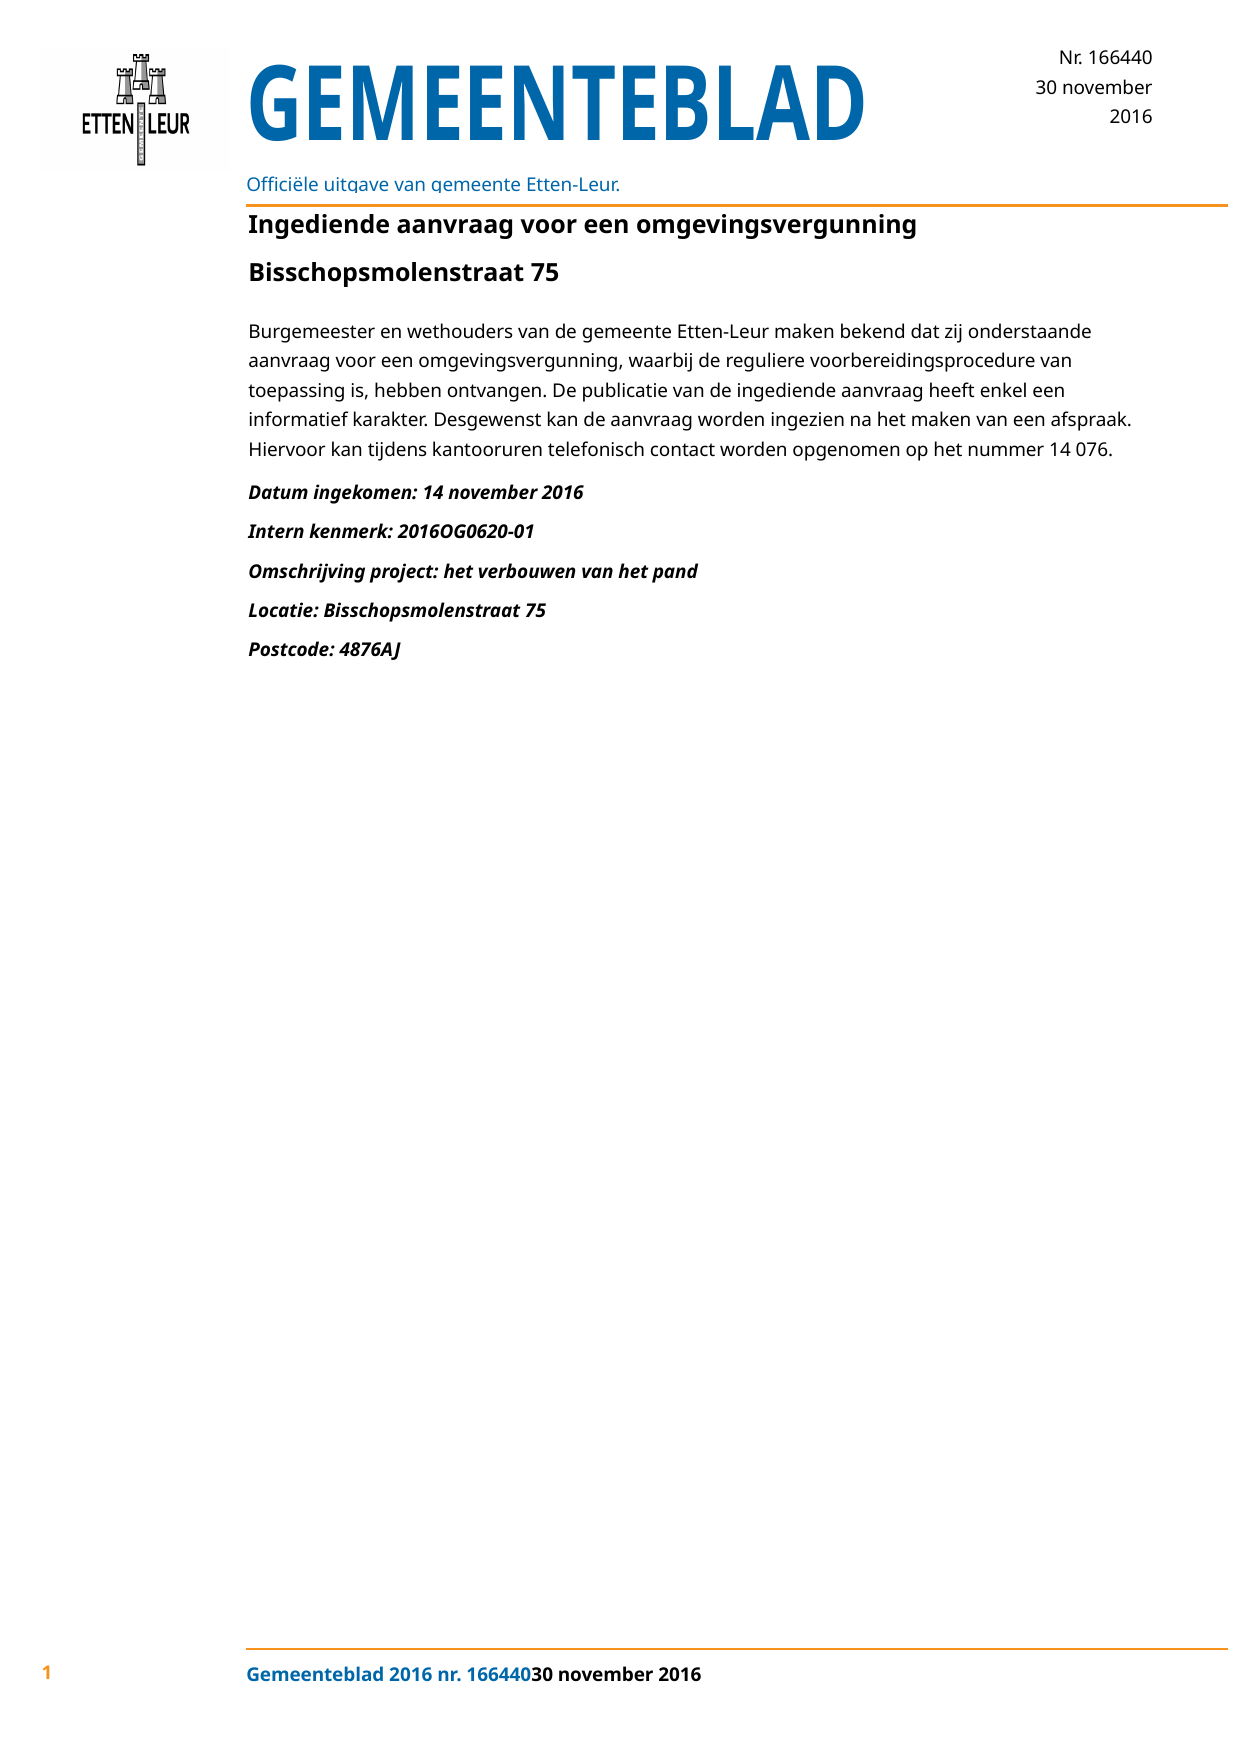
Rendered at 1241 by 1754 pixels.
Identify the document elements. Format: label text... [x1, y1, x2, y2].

text Omschrijving project: het verbouwen van het pand [248, 558, 1152, 584]
text Locatie: Bisschopsmolenstraat 75 [248, 597, 1152, 623]
picture [41, 47, 231, 172]
text Intern kenmerk: 2016OG0620-01 [248, 519, 1152, 544]
text Datum ingekomen: 14 november 2016 [248, 479, 1152, 505]
text Burgemeester en wethouders van de gemeente Etten-Leur maken bekend dat zij onderstaande aanvraag voor een omgevingsvergunning, waarbij de reguliere voorbereidingsprocedure van toepassing is, hebben ontvangen. De publicatie van de ingediende aanvraag heeft enkel een informatief karakter. Desgewenst kan de aanvraag worden ingezien na het maken van een afspraak. Hiervoor kan tijdens kantooruren telefonisch contact worden opgenomen op het nummer 14 076. [248, 318, 1152, 462]
text Ingediende aanvraag voor een omgevingsvergunning Bisschopsmolenstraat 75 [248, 207, 1152, 288]
text Postcode: 4876AJ [248, 636, 1152, 662]
